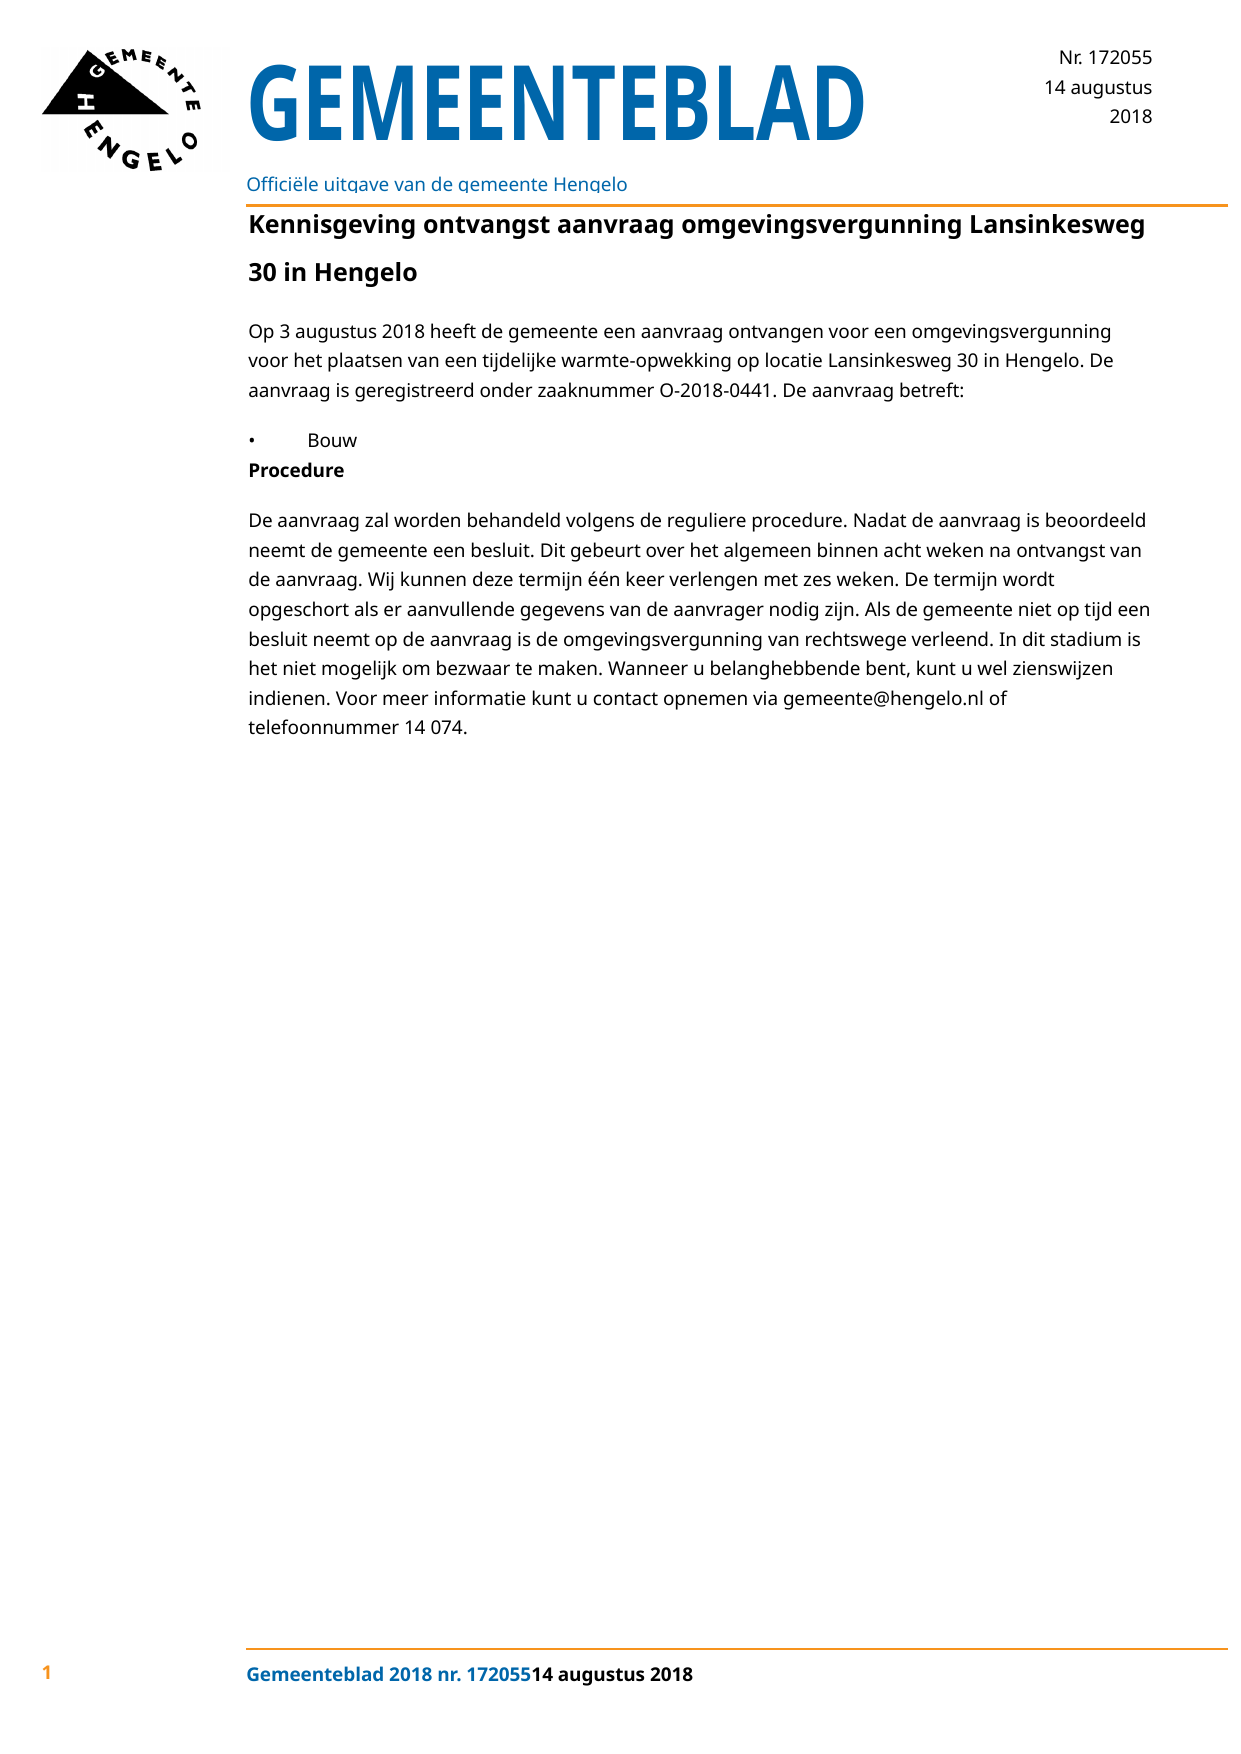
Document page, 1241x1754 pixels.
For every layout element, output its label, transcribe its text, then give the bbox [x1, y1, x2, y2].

text Kennisgeving ontvangst aanvraag omgevingsvergunning Lansinkesweg 30 in Hengelo [248, 207, 1152, 288]
text De aanvraag zal worden behandeld volgens de reguliere procedure. Nadat de aanvraag is beoordeeld neemt de gemeente een besluit. Dit gebeurt over het algemeen binnen acht weken na ontvangst van de aanvraag. Wij kunnen deze termijn één keer verlengen met zes weken. De termijn wordt opgeschort als er aanvullende gegevens van de aanvrager nodig zijn. Als de gemeente niet op tijd een besluit neemt op de aanvraag is de omgevingsvergunning van rechtswege verleend. In dit stadium is het niet mogelijk om bezwaar te maken. Wanneer u belanghebbende bent, kunt u wel zienswijzen indienen. Voor meer informatie kunt u contact opnemen via gemeente@hengelo.nl of telefoonnummer 14 074. [248, 507, 1152, 740]
picture [41, 47, 231, 172]
text Op 3 augustus 2018 heeft de gemeente een aanvraag ontvangen voor een omgevingsvergunning voor het plaatsen van een tijdelijke warmte-opwekking op locatie Lansinkesweg 30 in Hengelo. De aanvraag is geregistreerd onder zaaknummer O-2018-0441. De aanvraag betreft: [248, 318, 1152, 403]
text Procedure [248, 457, 1152, 483]
list Bouw [248, 427, 1152, 453]
